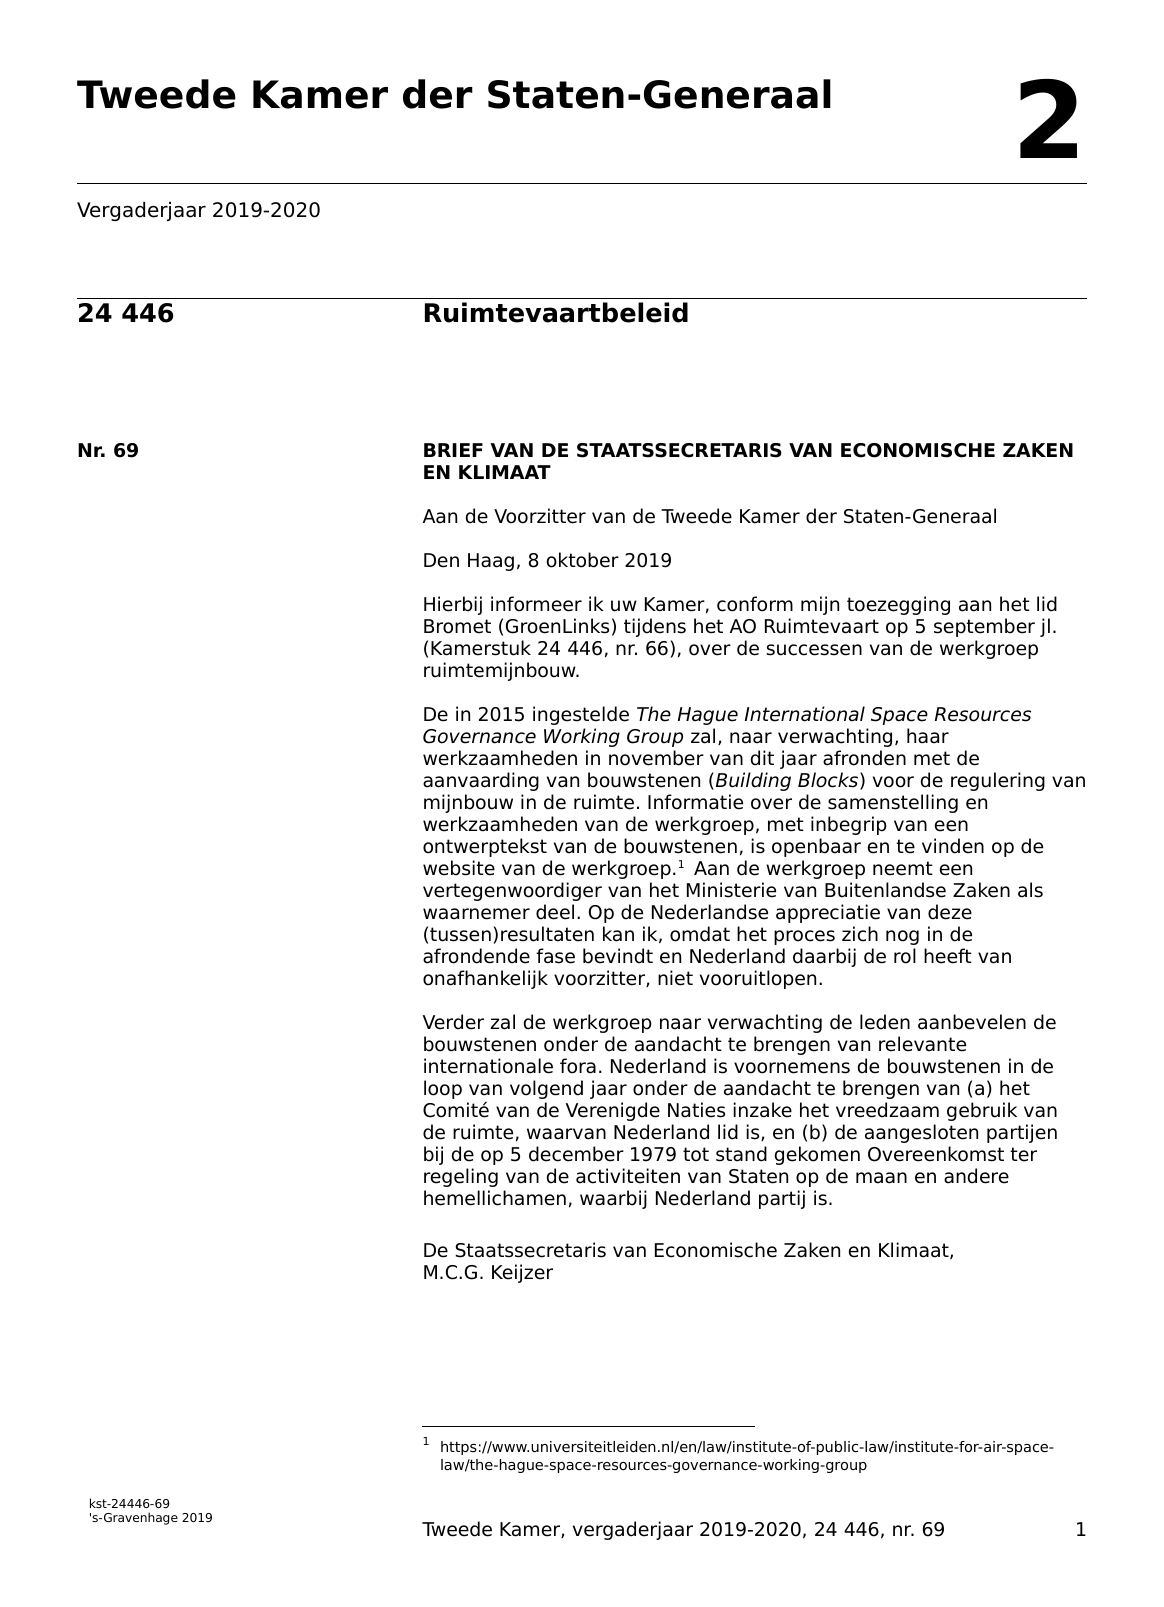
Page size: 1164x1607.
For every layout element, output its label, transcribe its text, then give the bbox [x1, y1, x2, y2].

subtitle Nr. 69 BRIEF VAN DE STAATSSECRETARIS VAN ECONOMISCHE ZAKEN EN KLIMAAT [77, 440, 1087, 484]
text De Staatssecretaris van Economische Zaken en Klimaat, M.C.G. Keijzer [422, 1240, 1087, 1284]
table_header Tweede Kamer der Staten-Generaal [77, 59, 886, 183]
text De in 2015 ingestelde The Hague International Space Resources Governance Working Group zal, naar verwachting, haar werkzaamheden in november van dit jaar afronden met de aanvaarding van bouwstenen (Building Blocks) voor de regulering van mijnbouw in de ruimte. Informatie over de samenstelling en werkzaamheden van de werkgroep, met inbegrip van een ontwerptekst van de bouwstenen, is openbaar en te vinden op de website van de werkgroep. Aan de werkgroep neemt een vertegenwoordiger van het Ministerie van Buitenlandse Zaken als waarnemer deel. Op de Nederlandse appreciatie van deze (tussen)resultaten kan ik, omdat het proces zich nog in de afrondende fase bevindt en Nederland daarbij de rol heeft van onafhankelijk voorzitter, niet vooruitlopen. [422, 704, 1087, 990]
text Den Haag, 8 oktober 2019 [422, 550, 1087, 572]
subtitle 24 446 Ruimtevaartbeleid [77, 299, 1087, 329]
text 's-Gravenhage 2019 [88, 1511, 323, 1525]
table_header 2 [886, 59, 1087, 183]
table_cell Vergaderjaar 2019-2020 [77, 184, 1087, 298]
text Hierbij informeer ik uw Kamer, conform mijn toezegging aan het lid Bromet (GroenLinks) tijdens het AO Ruimtevaart op 5 september jl. (Kamerstuk 24 446, nr. 66), over de successen van de werkgroep ruimtemijnbouw. [422, 594, 1087, 682]
text kst-24446-69 [88, 1497, 323, 1511]
text https://www.universiteitleiden.nl/en/law/institute-of-public-law/institute-for-air-space-law/the-hague-space-resources-governance-working-group [422, 1435, 1087, 1474]
text Verder zal de werkgroep naar verwachting de leden aanbevelen de bouwstenen onder de aandacht te brengen van relevante internationale fora. Nederland is voornemens de bouwstenen in de loop van volgend jaar onder de aandacht te brengen van (a) het Comité van de Verenigde Naties inzake het vreedzaam gebruik van de ruimte, waarvan Nederland lid is, en (b) de aangesloten partijen bij de op 5 december 1979 tot stand gekomen Overeenkomst ter regeling van de activiteiten van Staten op de maan en andere hemellichamen, waarbij Nederland partij is. [422, 1012, 1087, 1210]
text Aan de Voorzitter van de Tweede Kamer der Staten-Generaal [422, 506, 1087, 528]
